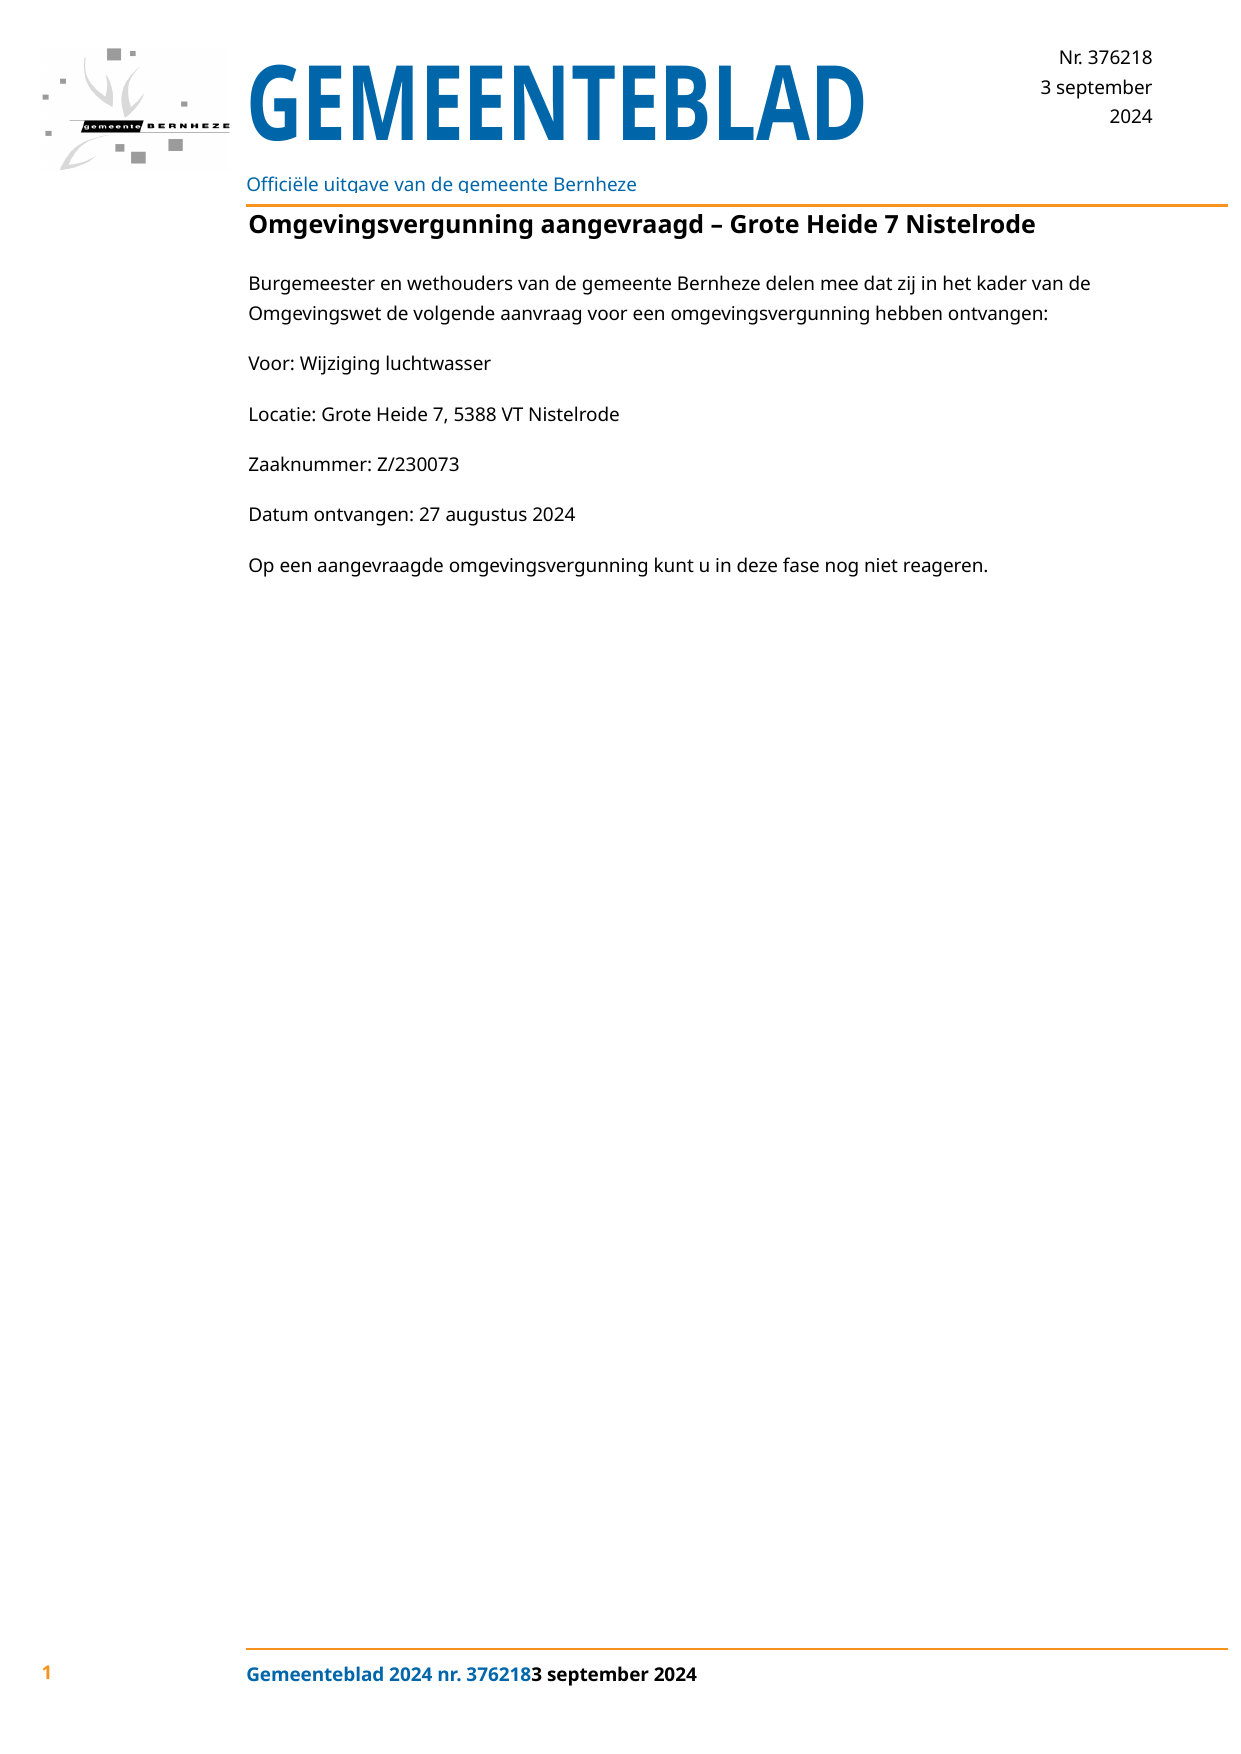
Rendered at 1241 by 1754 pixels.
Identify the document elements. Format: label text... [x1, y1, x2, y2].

text Voor: Wijziging luchtwasser [248, 350, 1152, 376]
text Burgemeester en wethouders van de gemeente Bernheze delen mee dat zij in het kader van de Omgevingswet de volgende aanvraag voor een omgevingsvergunning hebben ontvangen: [248, 270, 1152, 326]
text Op een aangevraagde omgevingsvergunning kunt u in deze fase nog niet reageren. [248, 552, 1152, 578]
text Zaaknummer: Z/230073 [248, 451, 1152, 477]
text Omgevingsvergunning aangevraagd – Grote Heide 7 Nistelrode [248, 207, 1152, 241]
text Datum ontvangen: 27 augustus 2024 [248, 502, 1152, 527]
text Locatie: Grote Heide 7, 5388 VT Nistelrode [248, 401, 1152, 426]
picture [41, 47, 231, 172]
